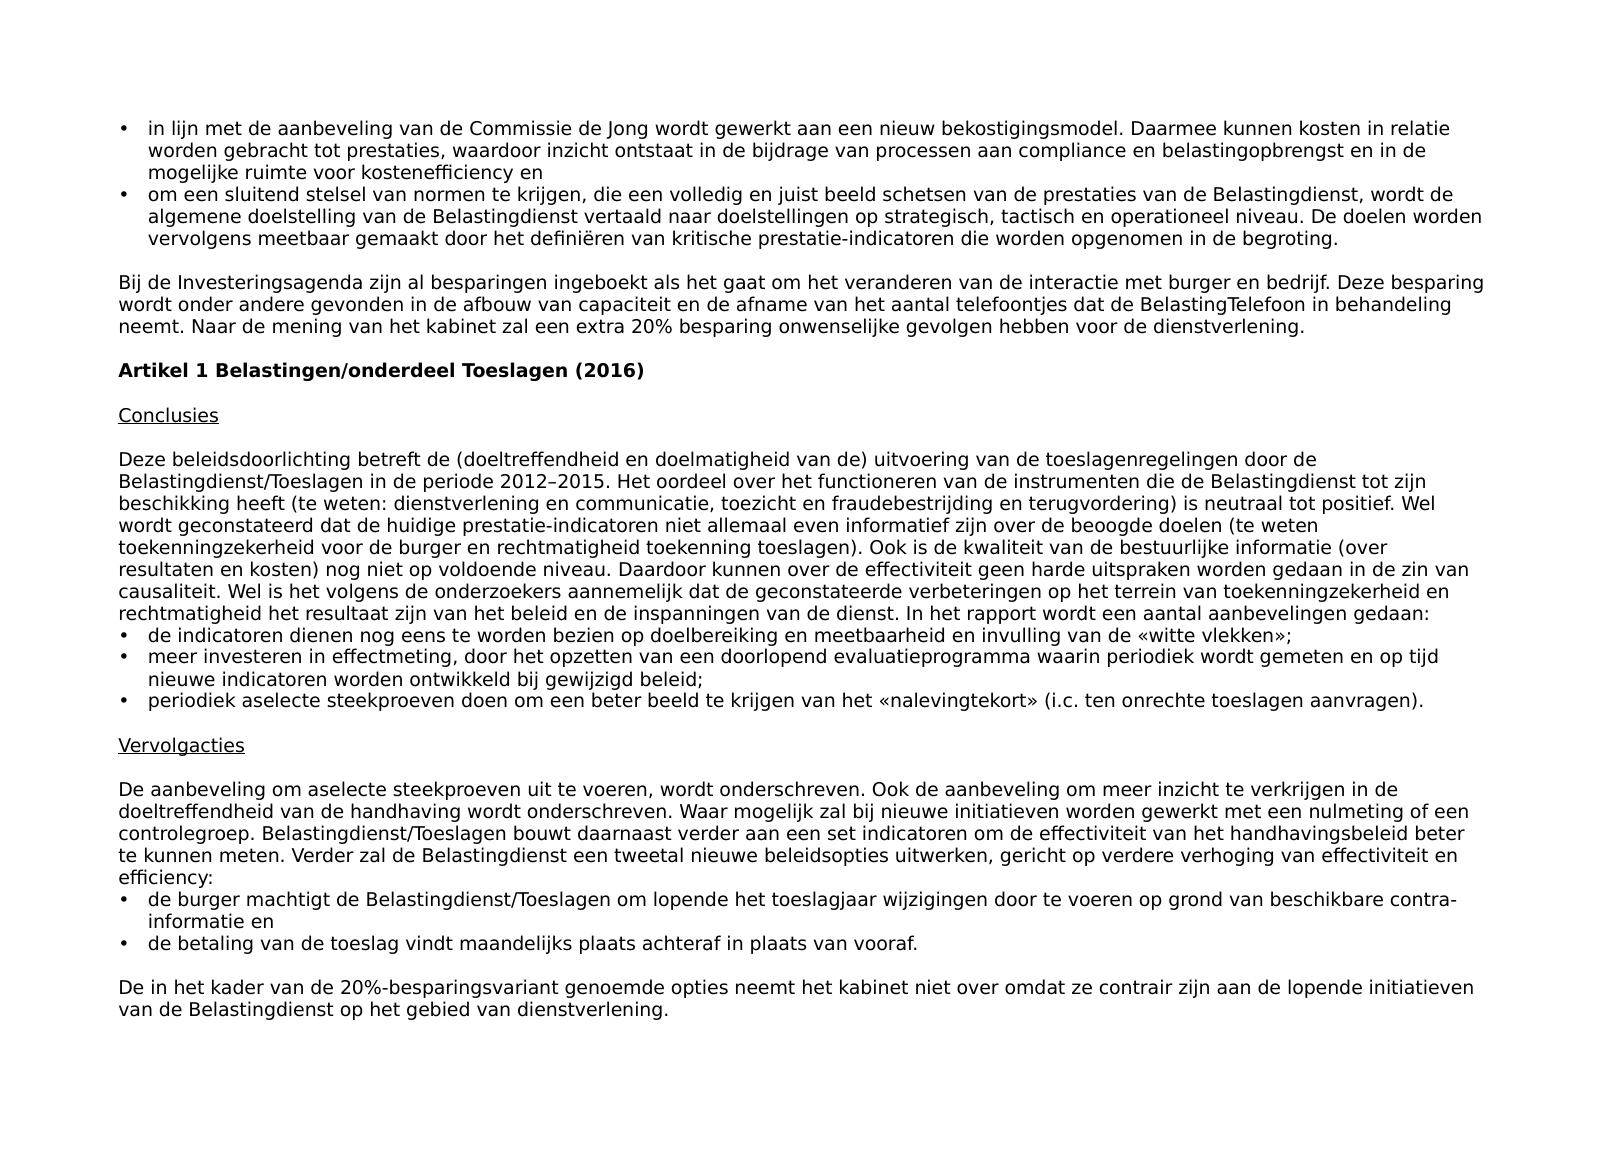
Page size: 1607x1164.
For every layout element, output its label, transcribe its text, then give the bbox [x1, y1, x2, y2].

text • de betaling van de toeslag vindt maandelijks plaats achteraf in plaats van vooraf. [118, 933, 1488, 954]
text • de indicatoren dienen nog eens te worden bezien op doelbereiking en meetbaarheid en invulling van de «witte vlekken»; [118, 624, 1488, 646]
text • meer investeren in effectmeting, door het opzetten van een doorlopend evaluatieprogramma waarin periodiek wordt gemeten en op tijd nieuwe indicatoren worden ontwikkeld bij gewijzigd beleid; [118, 646, 1488, 690]
text De in het kader van de 20%-besparingsvariant genoemde opties neemt het kabinet niet over omdat ze contrair zijn aan de lopende initiatieven van de Belastingdienst op het gebied van dienstverlening. [118, 977, 1488, 1021]
text Bij de Investeringsagenda zijn al besparingen ingeboekt als het gaat om het veranderen van de interactie met burger en bedrijf. Deze besparing wordt onder andere gevonden in de afbouw van capaciteit en de afname van het aantal telefoontjes dat de BelastingTelefoon in behandeling neemt. Naar de mening van het kabinet zal een extra 20% besparing onwenselijke gevolgen hebben voor de dienstverlening. [118, 272, 1488, 338]
text • periodiek aselecte steekproeven doen om een beter beeld te krijgen van het «nalevingtekort» (i.c. ten onrechte toeslagen aanvragen). [118, 690, 1488, 712]
text Deze beleidsdoorlichting betreft de (doeltreffendheid en doelmatigheid van de) uitvoering van de toeslagenregelingen door de Belastingdienst/Toeslagen in de periode 2012–2015. Het oordeel over het functioneren van de instrumenten die de Belastingdienst tot zijn beschikking heeft (te weten: dienstverlening en communicatie, toezicht en fraudebestrijding en terugvordering) is neutraal tot positief. Wel wordt geconstateerd dat de huidige prestatie-indicatoren niet allemaal even informatief zijn over de beoogde doelen (te weten toekenningzekerheid voor de burger en rechtmatigheid toekenning toeslagen). Ook is de kwaliteit van de bestuurlijke informatie (over resultaten en kosten) nog niet op voldoende niveau. Daardoor kunnen over de effectiviteit geen harde uitspraken worden gedaan in de zin van causaliteit. Wel is het volgens de onderzoekers aannemelijk dat de geconstateerde verbeteringen op het terrein van toekenningzekerheid en rechtmatigheid het resultaat zijn van het beleid en de inspanningen van de dienst. In het rapport wordt een aantal aanbevelingen gedaan: [118, 449, 1488, 624]
text • in lijn met de aanbeveling van de Commissie de Jong wordt gewerkt aan een nieuw bekostigingsmodel. Daarmee kunnen kosten in relatie worden gebracht tot prestaties, waardoor inzicht ontstaat in de bijdrage van processen aan compliance en belastingopbrengst en in de mogelijke ruimte voor kostenefficiency en [118, 118, 1488, 184]
text • de burger machtigt de Belastingdienst/Toeslagen om lopende het toeslagjaar wijzigingen door te voeren op grond van beschikbare contra-informatie en [118, 889, 1488, 933]
subtitle Vervolgacties [118, 734, 1488, 757]
subtitle Conclusies [118, 404, 1488, 426]
text • om een sluitend stelsel van normen te krijgen, die een volledig en juist beeld schetsen van de prestaties van de Belastingdienst, wordt de algemene doelstelling van de Belastingdienst vertaald naar doelstellingen op strategisch, tactisch en operationeel niveau. De doelen worden vervolgens meetbaar gemaakt door het definiëren van kritische prestatie-indicatoren die worden opgenomen in de begroting. [118, 184, 1488, 250]
text De aanbeveling om aselecte steekproeven uit te voeren, wordt onderschreven. Ook de aanbeveling om meer inzicht te verkrijgen in de doeltreffendheid van de handhaving wordt onderschreven. Waar mogelijk zal bij nieuwe initiatieven worden gewerkt met een nulmeting of een controlegroep. Belastingdienst/Toeslagen bouwt daarnaast verder aan een set indicatoren om de effectiviteit van het handhavingsbeleid beter te kunnen meten. Verder zal de Belastingdienst een tweetal nieuwe beleidsopties uitwerken, gericht op verdere verhoging van effectiviteit en efficiency: [118, 779, 1488, 889]
subtitle Artikel 1 Belastingen/onderdeel Toeslagen (2016) [118, 360, 1488, 382]
